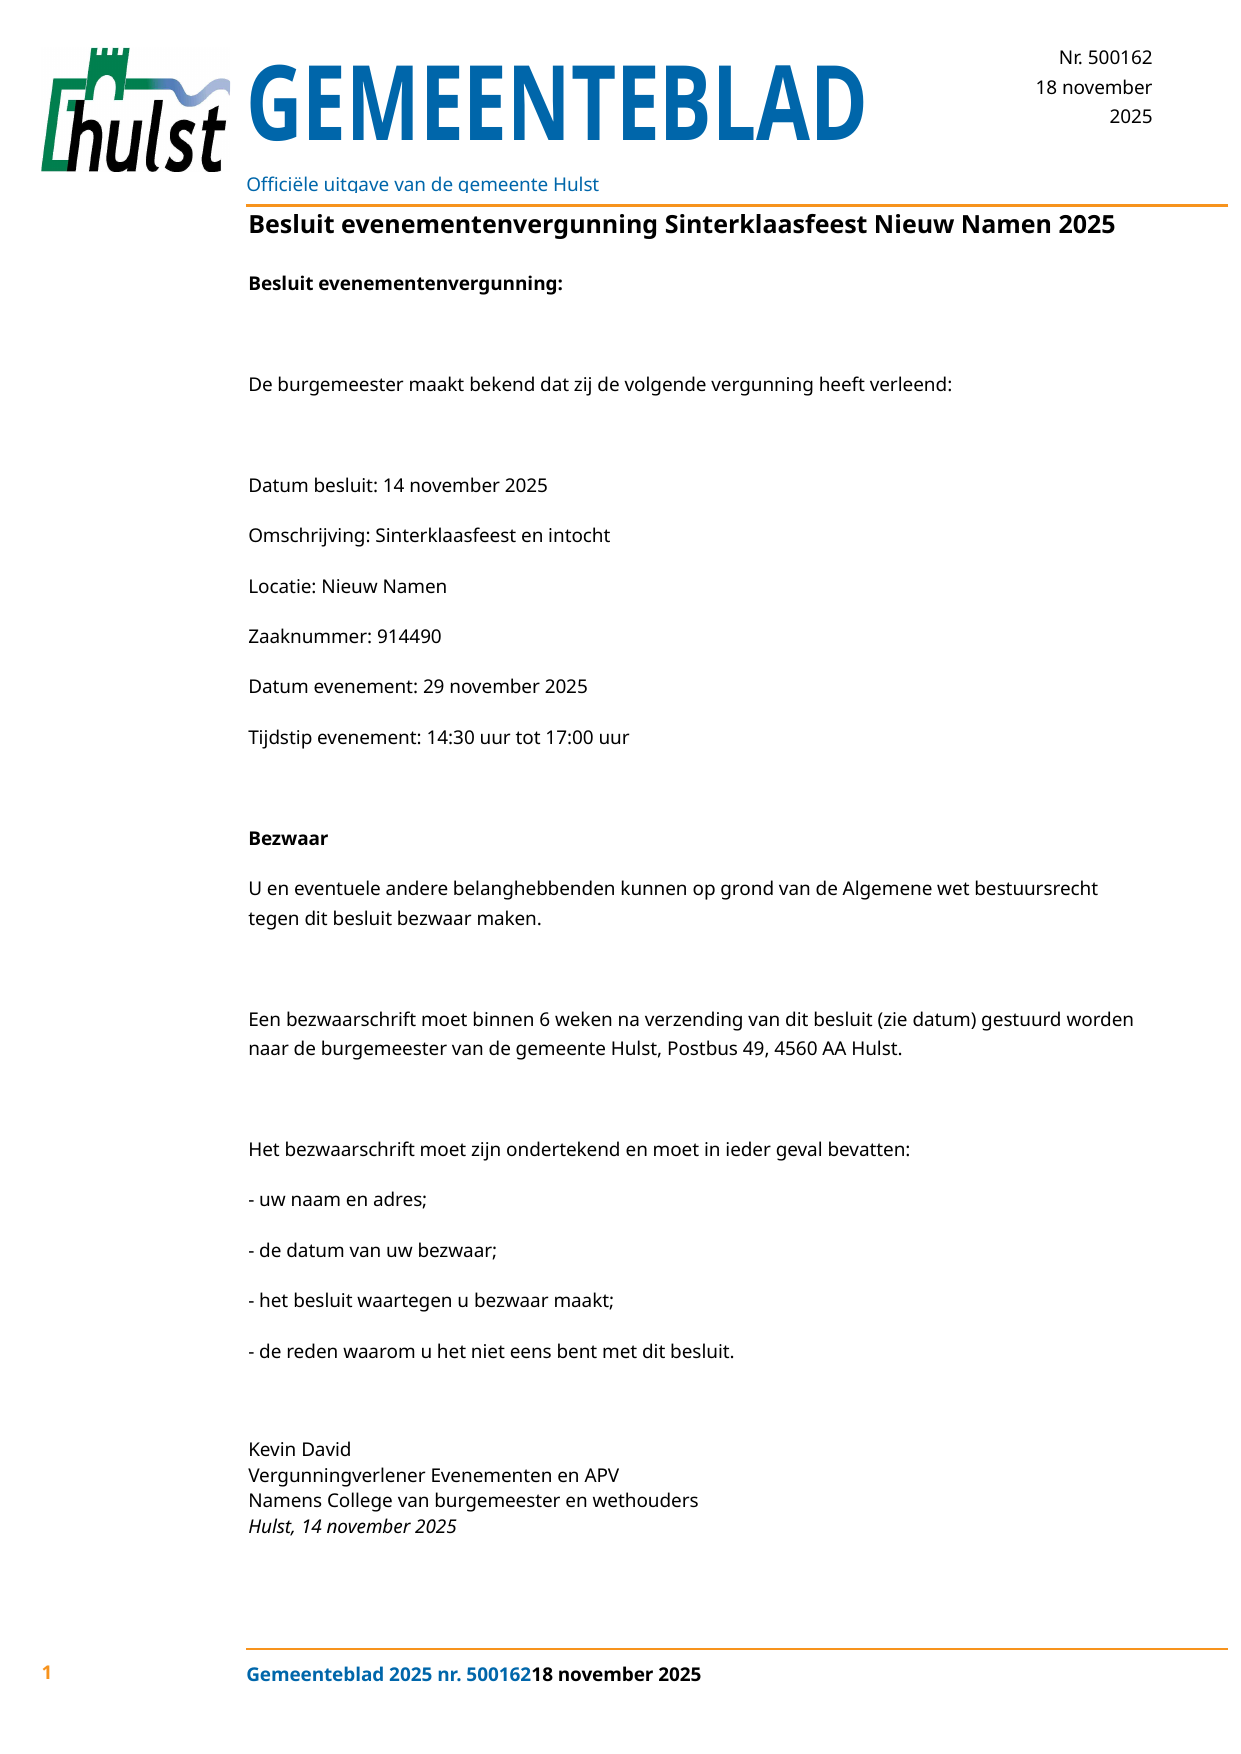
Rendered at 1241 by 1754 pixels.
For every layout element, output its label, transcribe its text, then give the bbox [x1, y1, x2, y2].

text - de datum van uw bezwaar; [248, 1237, 1152, 1263]
text Het bezwaarschrift moet zijn ondertekend en moet in ieder geval bevatten: [248, 1136, 1152, 1162]
text Omschrijving: Sinterklaasfeest en intocht [248, 522, 1152, 548]
text Een bezwaarschrift moet binnen 6 weken na verzending van dit besluit (zie datum) gestuurd worden naar de burgemeester van de gemeente Hulst, Postbus 49, 4560 AA Hulst. [248, 1006, 1152, 1061]
text Zaaknummer: 914490 [248, 623, 1152, 649]
text Tijdstip evenement: 14:30 uur tot 17:00 uur [248, 724, 1152, 750]
text - uw naam en adres; [248, 1187, 1152, 1212]
text Bezwaar [248, 825, 1152, 851]
text Namens College van burgemeester en wethouders [248, 1487, 1152, 1513]
text U en eventuele andere belanghebbenden kunnen op grond van de Algemene wet bestuursrecht tegen dit besluit bezwaar maken. [248, 875, 1152, 931]
text - het besluit waartegen u bezwaar maakt; [248, 1287, 1152, 1313]
text Locatie: Nieuw Namen [248, 573, 1152, 598]
picture [41, 47, 231, 172]
text Datum besluit: 14 november 2025 [248, 472, 1152, 498]
text De burgemeester maakt bekend dat zij de volgende vergunning heeft verleend: [248, 371, 1152, 397]
text Datum evenement: 29 november 2025 [248, 674, 1152, 699]
text Hulst, 14 november 2025 [248, 1513, 1152, 1539]
text - de reden waarom u het niet eens bent met dit besluit. [248, 1338, 1152, 1363]
text Vergunningverlener Evenementen en APV [248, 1462, 1152, 1487]
text Besluit evenementenvergunning Sinterklaasfeest Nieuw Namen 2025 [248, 207, 1152, 241]
text Kevin David [248, 1436, 1152, 1462]
text Besluit evenementenvergunning: [248, 270, 1152, 296]
